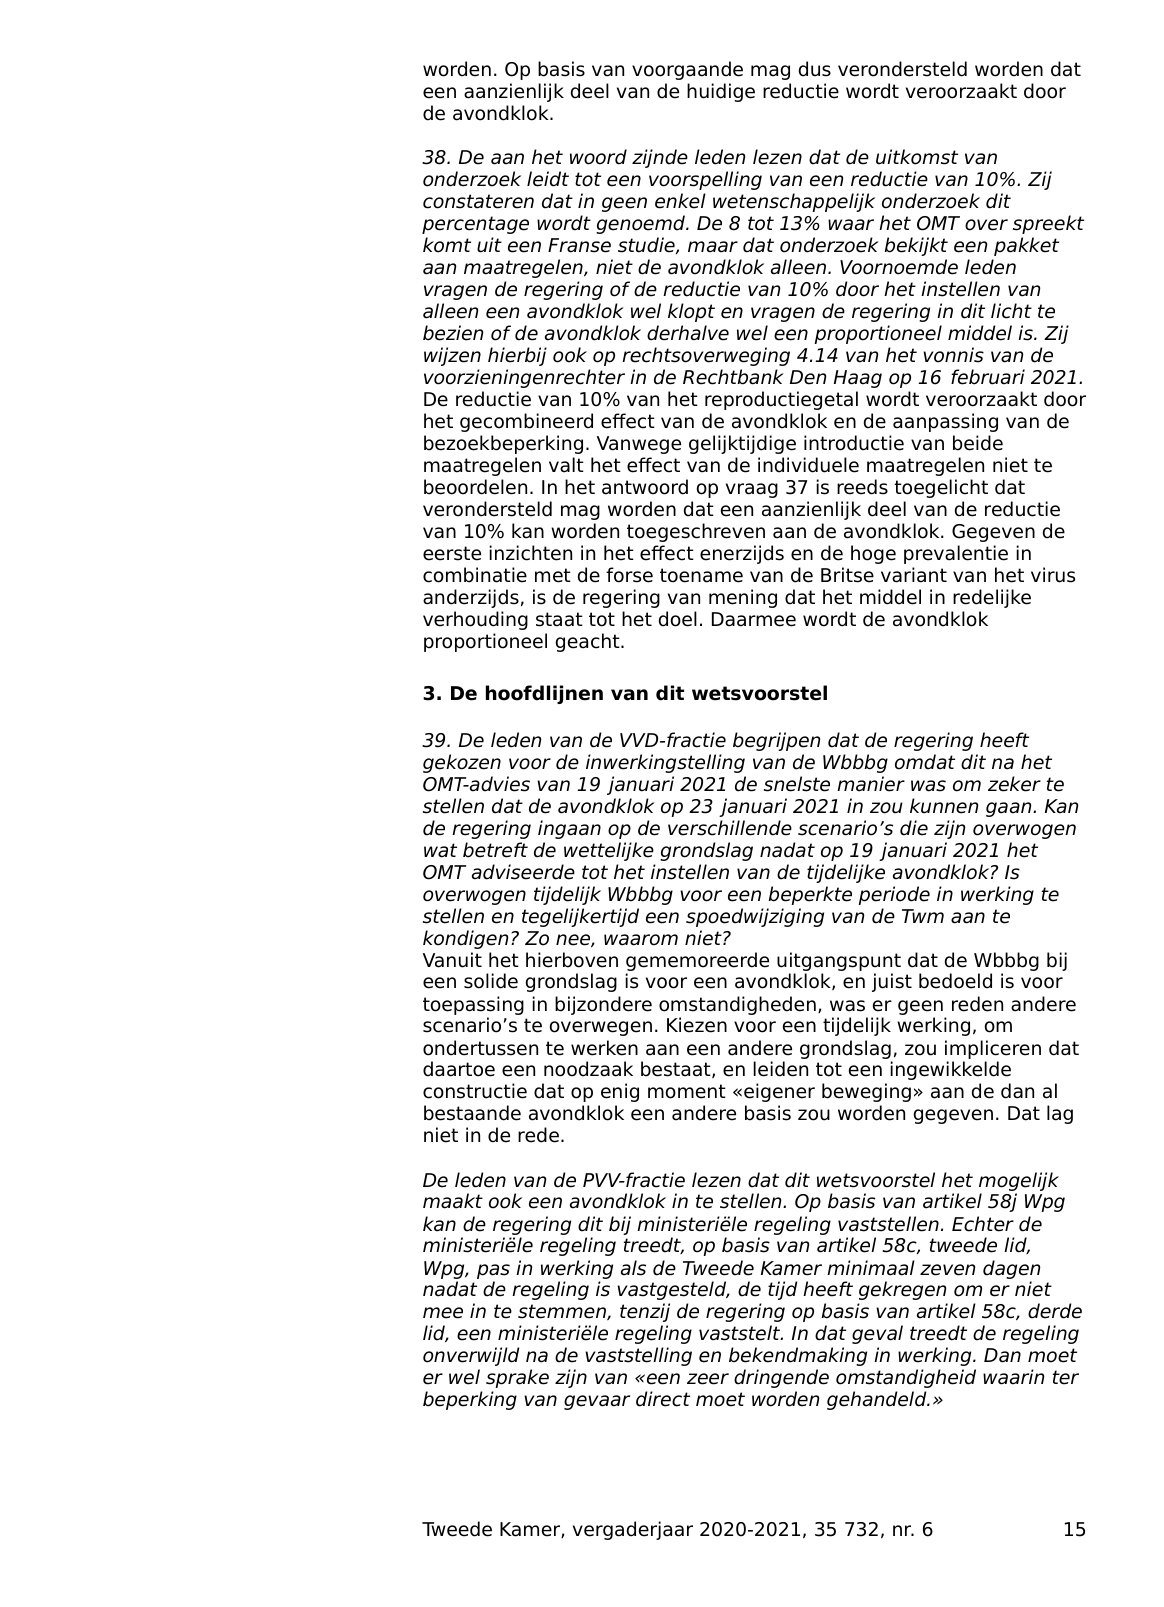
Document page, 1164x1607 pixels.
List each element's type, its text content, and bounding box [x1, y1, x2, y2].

text De reductie van 10% van het reproductiegetal wordt veroorzaakt door het gecombineerd effect van de avondklok en de aanpassing van de bezoekbeperking. Vanwege gelijktijdige introductie van beide maatregelen valt het effect van de individuele maatregelen niet te beoordelen. In het antwoord op vraag 37 is reeds toegelicht dat verondersteld mag worden dat een aanzienlijk deel van de reductie van 10% kan worden toegeschreven aan de avondklok. Gegeven de eerste inzichten in het effect enerzijds en de hoge prevalentie in combinatie met de forse toename van de Britse variant van het virus anderzijds, is de regering van mening dat het middel in redelijke verhouding staat tot het doel. Daarmee wordt de avondklok proportioneel geacht. [422, 389, 1087, 653]
text 38. De aan het woord zijnde leden lezen dat de uitkomst van onderzoek leidt tot een voorspelling van een reductie van 10%. Zij constateren dat in geen enkel wetenschappelijk onderzoek dit percentage wordt genoemd. De 8 tot 13% waar het OMT over spreekt komt uit een Franse studie, maar dat onderzoek bekijkt een pakket aan maatregelen, niet de avondklok alleen. Voornoemde leden vragen de regering of de reductie van 10% door het instellen van alleen een avondklok wel klopt en vragen de regering in dit licht te bezien of de avondklok derhalve wel een proportioneel middel is. Zij wijzen hierbij ook op rechtsoverweging 4.14 van het vonnis van de voorzieningenrechter in de Rechtbank Den Haag op 16 februari 2021. [422, 147, 1087, 389]
text worden. Op basis van voorgaande mag dus verondersteld worden dat een aanzienlijk deel van de huidige reductie wordt veroorzaakt door de avondklok. [422, 59, 1087, 125]
text De leden van de PVV-fractie lezen dat dit wetsvoorstel het mogelijk maakt ook een avondklok in te stellen. Op basis van artikel 58j Wpg kan de regering dit bij ministeriële regeling vaststellen. Echter de ministeriële regeling treedt, op basis van artikel 58c, tweede lid, Wpg, pas in werking als de Tweede Kamer minimaal zeven dagen nadat de regeling is vastgesteld, de tijd heeft gekregen om er niet mee in te stemmen, tenzij de regering op basis van artikel 58c, derde lid, een ministeriële regeling vaststelt. In dat geval treedt de regeling onverwijld na de vaststelling en bekendmaking in werking. Dan moet er wel sprake zijn van «een zeer dringende omstandigheid waarin ter beperking van gevaar direct moet worden gehandeld.» [422, 1169, 1087, 1411]
subtitle 3. De hoofdlijnen van dit wetsvoorstel [422, 683, 1087, 705]
text 39. De leden van de VVD-fractie begrijpen dat de regering heeft gekozen voor de inwerkingstelling van de Wbbbg omdat dit na het OMT-advies van 19 januari 2021 de snelste manier was om zeker te stellen dat de avondklok op 23 januari 2021 in zou kunnen gaan. Kan de regering ingaan op de verschillende scenario’s die zijn overwogen wat betreft de wettelijke grondslag nadat op 19 januari 2021 het OMT adviseerde tot het instellen van de tijdelijke avondklok? Is overwogen tijdelijk Wbbbg voor een beperkte periode in werking te stellen en tegelijkertijd een spoedwijziging van de Twm aan te kondigen? Zo nee, waarom niet? [422, 730, 1087, 949]
text Vanuit het hierboven gememoreerde uitgangspunt dat de Wbbbg bij een solide grondslag is voor een avondklok, en juist bedoeld is voor toepassing in bijzondere omstandigheden, was er geen reden andere scenario’s te overwegen. Kiezen voor een tijdelijk werking, om ondertussen te werken aan een andere grondslag, zou impliceren dat daartoe een noodzaak bestaat, en leiden tot een ingewikkelde constructie dat op enig moment «eigener beweging» aan de dan al bestaande avondklok een andere basis zou worden gegeven. Dat lag niet in de rede. [422, 949, 1087, 1147]
